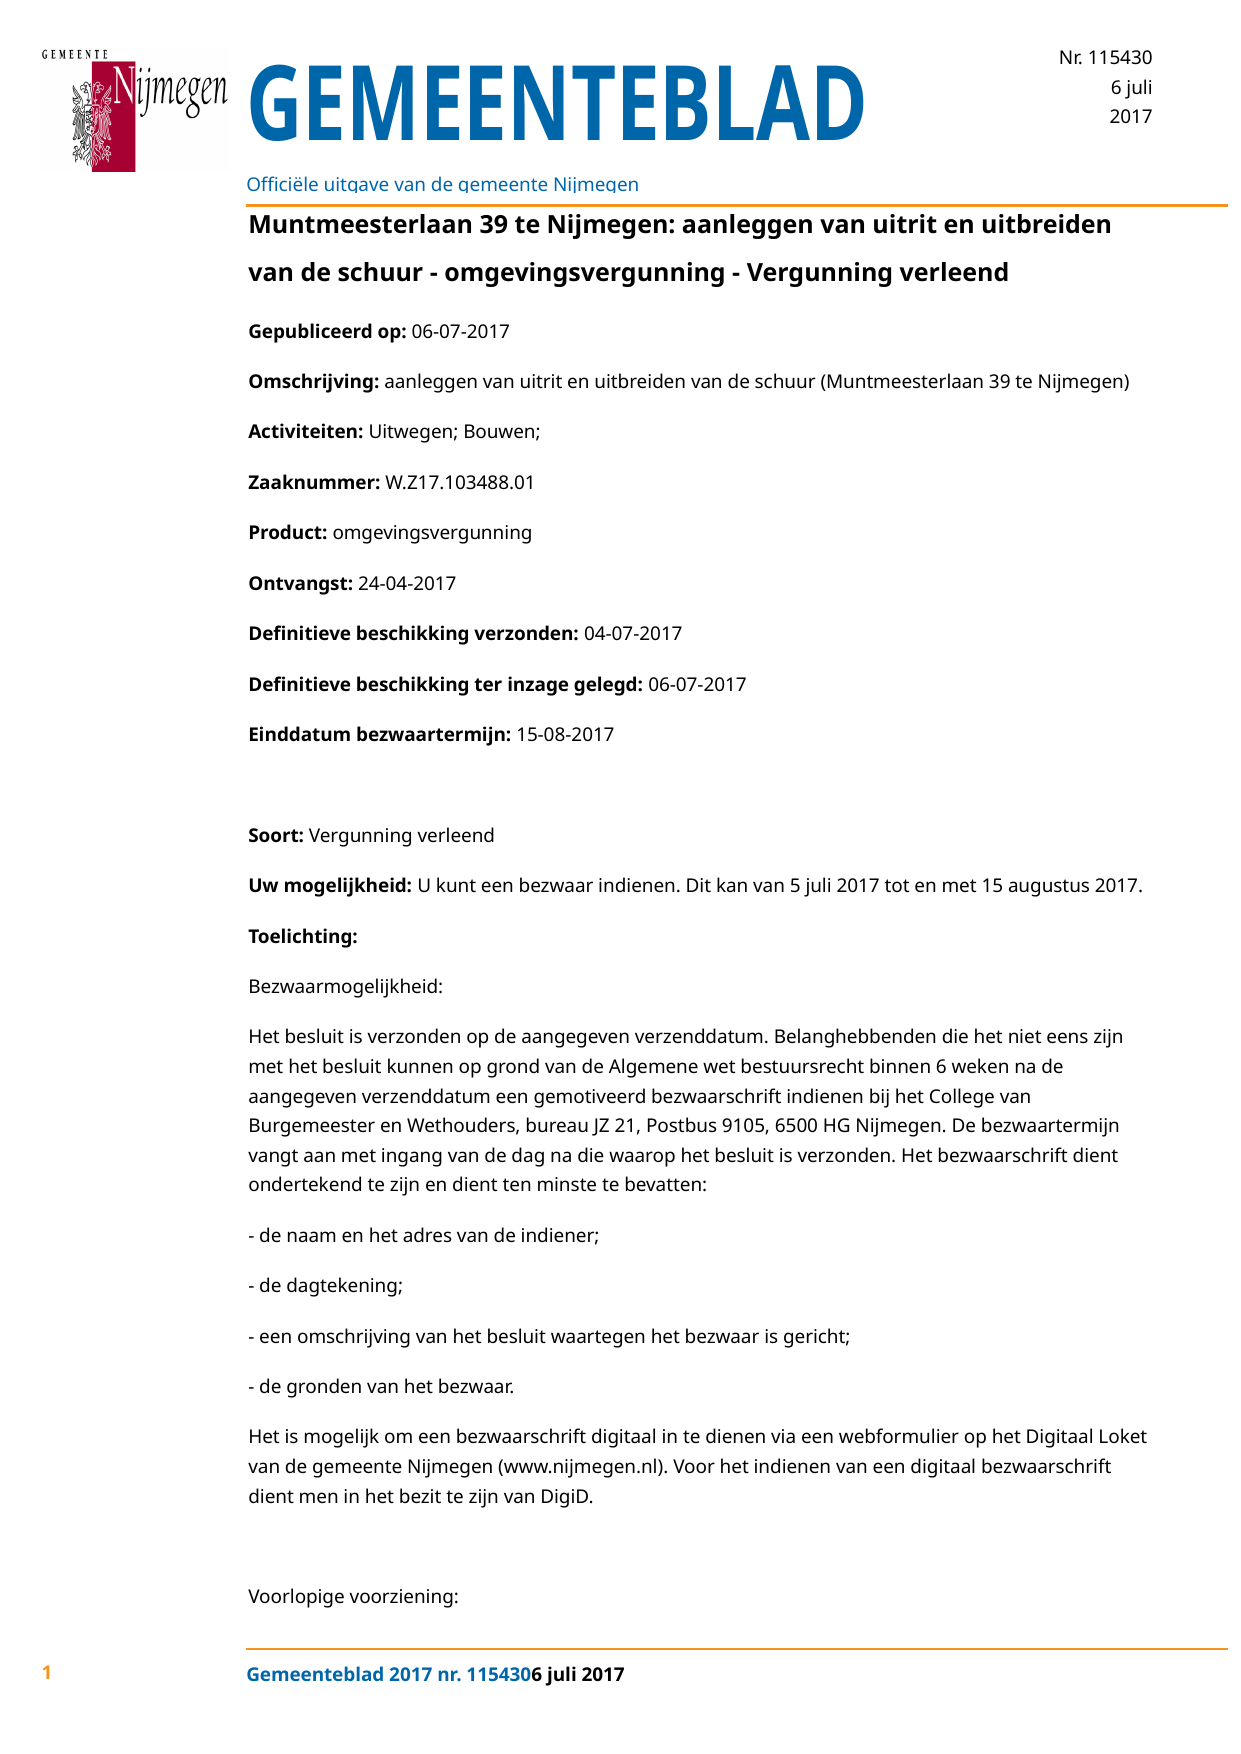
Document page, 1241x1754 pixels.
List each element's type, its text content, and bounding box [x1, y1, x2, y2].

text Soort: Vergunning verleend [248, 822, 1152, 848]
text Het besluit is verzonden op de aangegeven verzenddatum. Belanghebbenden die het niet eens zijn met het besluit kunnen op grond van de Algemene wet bestuursrecht binnen 6 weken na de aangegeven verzenddatum een gemotiveerd bezwaarschrift indienen bij het College van Burgemeester en Wethouders, bureau JZ 21, Postbus 9105, 6500 HG Nijmegen. De bezwaartermijn vangt aan met ingang van de dag na die waarop het besluit is verzonden. Het bezwaarschrift dient ondertekend te zijn en dient ten minste te bevatten: [248, 1024, 1152, 1197]
text Ontvangst: 24-04-2017 [248, 570, 1152, 596]
text Einddatum bezwaartermijn: 15-08-2017 [248, 721, 1152, 747]
text Voorlopige voorziening: [248, 1584, 1152, 1609]
text - een omschrijving van het besluit waartegen het bezwaar is gericht; [248, 1323, 1152, 1349]
text Product: omgevingsvergunning [248, 519, 1152, 545]
text Gepubliceerd op: 06-07-2017 [248, 318, 1152, 344]
text Definitieve beschikking verzonden: 04-07-2017 [248, 620, 1152, 646]
text - de gronden van het bezwaar. [248, 1373, 1152, 1399]
text - de naam en het adres van de indiener; [248, 1222, 1152, 1248]
text Het is mogelijk om een bezwaarschrift digitaal in te dienen via een webformulier op het Digitaal Loket van de gemeente Nijmegen (www.nijmegen.nl). Voor het indienen van een digitaal bezwaarschrift dient men in het bezit te zijn van DigiD. [248, 1424, 1152, 1509]
text Zaaknummer: W.Z17.103488.01 [248, 469, 1152, 495]
text Definitieve beschikking ter inzage gelegd: 06-07-2017 [248, 671, 1152, 697]
text Toelichting: [248, 923, 1152, 949]
text Uw mogelijkheid: U kunt een bezwaar indienen. Dit kan van 5 juli 2017 tot en met 15 augustus 2017. [248, 872, 1152, 898]
text Muntmeesterlaan 39 te Nijmegen: aanleggen van uitrit en uitbreiden van de schuur - omgevingsvergunning - Vergunning verleend [248, 207, 1152, 288]
text Bezwaarmogelijkheid: [248, 973, 1152, 999]
text Omschrijving: aanleggen van uitrit en uitbreiden van de schuur (Muntmeesterlaan 39 te Nijmegen) [248, 368, 1152, 394]
text Activiteiten: Uitwegen; Bouwen; [248, 419, 1152, 444]
picture [41, 47, 231, 172]
text - de dagtekening; [248, 1272, 1152, 1298]
